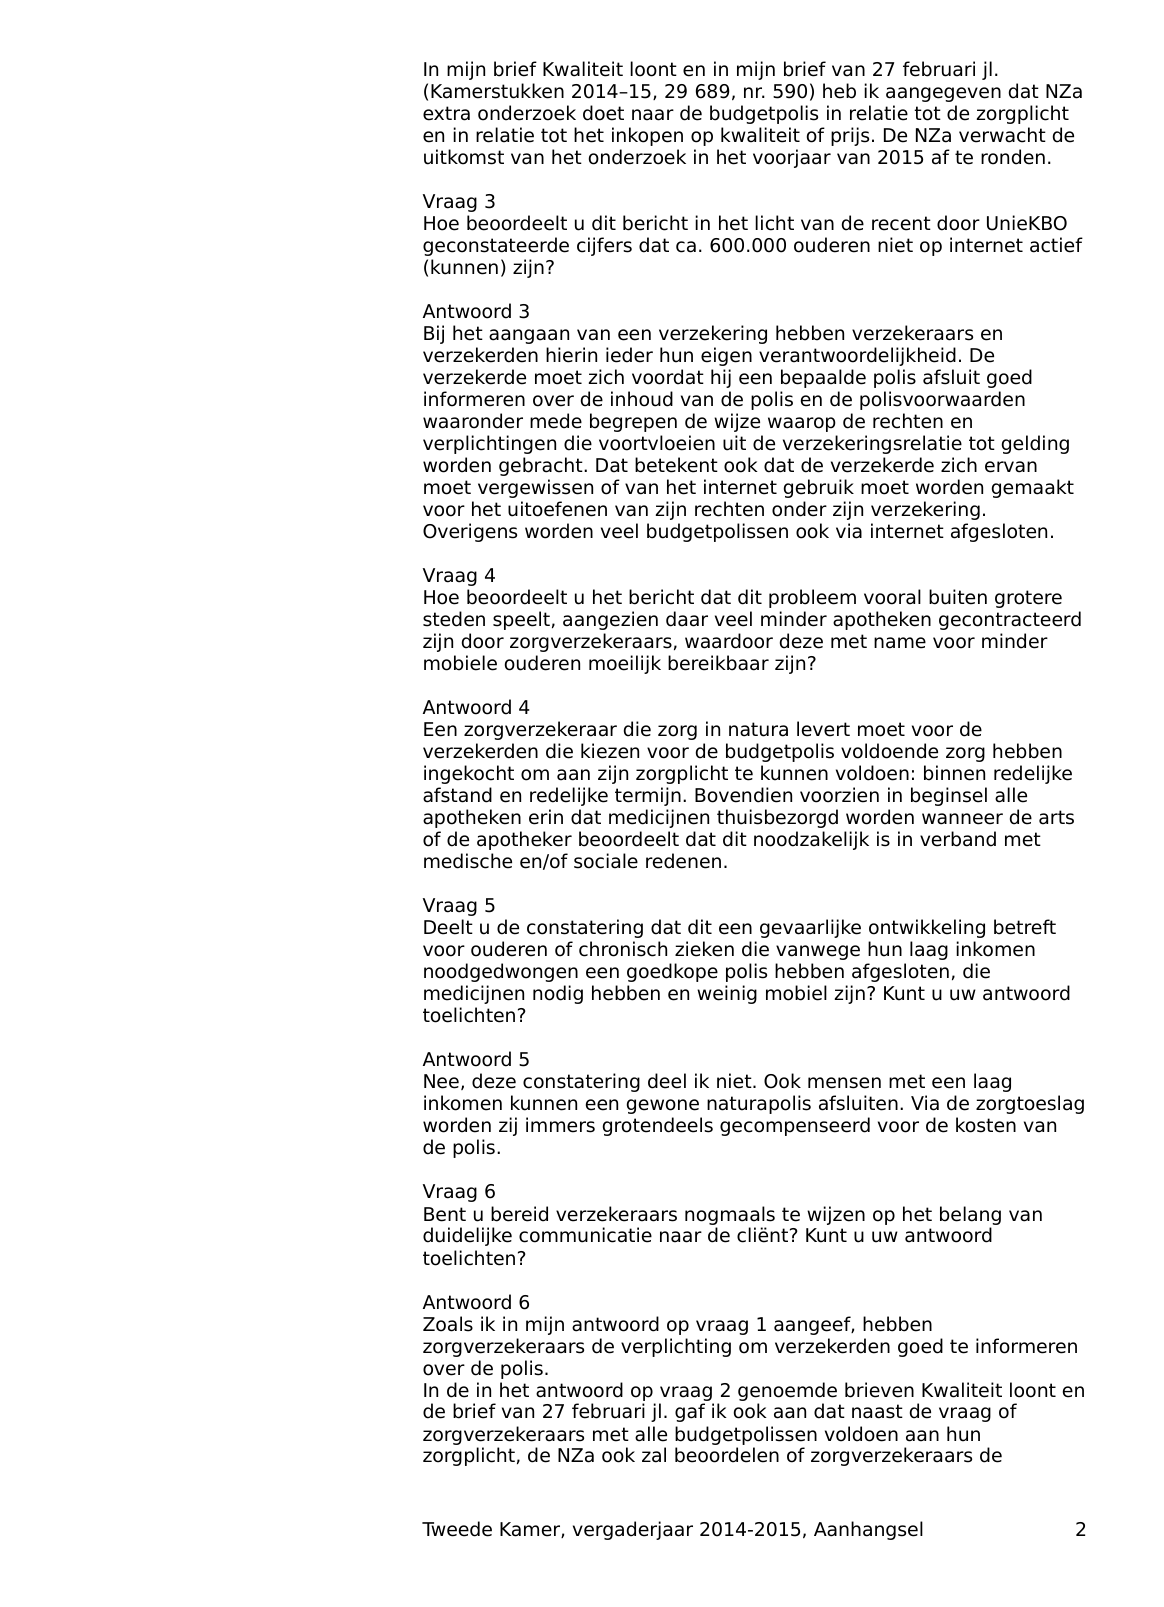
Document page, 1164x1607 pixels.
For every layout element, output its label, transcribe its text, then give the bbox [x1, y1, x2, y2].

text Vraag 6 [422, 1181, 1087, 1203]
text Bent u bereid verzekeraars nogmaals te wijzen op het belang van duidelijke communicatie naar de cliënt? Kunt u uw antwoord toelichten? [422, 1203, 1087, 1269]
text Vraag 5 [422, 895, 1087, 917]
text Hoe beoordeelt u het bericht dat dit probleem vooral buiten grotere steden speelt, aangezien daar veel minder apotheken gecontracteerd zijn door zorgverzekeraars, waardoor deze met name voor minder mobiele ouderen moeilijk bereikbaar zijn? [422, 587, 1087, 675]
text In de in het antwoord op vraag 2 genoemde brieven Kwaliteit loont en de brief van 27 februari jl. gaf ik ook aan dat naast de vraag of zorgverzekeraars met alle budgetpolissen voldoen aan hun zorgplicht, de NZa ook zal beoordelen of zorgverzekeraars de [422, 1379, 1087, 1467]
text Bij het aangaan van een verzekering hebben verzekeraars en verzekerden hierin ieder hun eigen verantwoordelijkheid. De verzekerde moet zich voordat hij een bepaalde polis afsluit goed informeren over de inhoud van de polis en de polisvoorwaarden waaronder mede begrepen de wijze waarop de rechten en verplichtingen die voortvloeien uit de verzekeringsrelatie tot gelding worden gebracht. Dat betekent ook dat de verzekerde zich ervan moet vergewissen of van het internet gebruik moet worden gemaakt voor het uitoefenen van zijn rechten onder zijn verzekering. Overigens worden veel budgetpolissen ook via internet afgesloten. [422, 323, 1087, 543]
text Hoe beoordeelt u dit bericht in het licht van de recent door UnieKBO geconstateerde cijfers dat ca. 600.000 ouderen niet op internet actief (kunnen) zijn? [422, 213, 1087, 279]
text Nee, deze constatering deel ik niet. Ook mensen met een laag inkomen kunnen een gewone naturapolis afsluiten. Via de zorgtoeslag worden zij immers grotendeels gecompenseerd voor de kosten van de polis. [422, 1071, 1087, 1159]
text Antwoord 3 [422, 301, 1087, 323]
text In mijn brief Kwaliteit loont en in mijn brief van 27 februari jl. (Kamerstukken 2014–15, 29 689, nr. 590) heb ik aangegeven dat NZa extra onderzoek doet naar de budgetpolis in relatie tot de zorgplicht en in relatie tot het inkopen op kwaliteit of prijs. De NZa verwacht de uitkomst van het onderzoek in het voorjaar van 2015 af te ronden. [422, 59, 1087, 169]
text Antwoord 5 [422, 1049, 1087, 1071]
text Antwoord 6 [422, 1292, 1087, 1313]
text Een zorgverzekeraar die zorg in natura levert moet voor de verzekerden die kiezen voor de budgetpolis voldoende zorg hebben ingekocht om aan zijn zorgplicht te kunnen voldoen: binnen redelijke afstand en redelijke termijn. Bovendien voorzien in beginsel alle apotheken erin dat medicijnen thuisbezorgd worden wanneer de arts of de apotheker beoordeelt dat dit noodzakelijk is in verband met medische en/of sociale redenen. [422, 719, 1087, 873]
text Deelt u de constatering dat dit een gevaarlijke ontwikkeling betreft voor ouderen of chronisch zieken die vanwege hun laag inkomen noodgedwongen een goedkope polis hebben afgesloten, die medicijnen nodig hebben en weinig mobiel zijn? Kunt u uw antwoord toelichten? [422, 917, 1087, 1027]
text Antwoord 4 [422, 697, 1087, 719]
text Vraag 3 [422, 191, 1087, 213]
text Vraag 4 [422, 565, 1087, 587]
text Zoals ik in mijn antwoord op vraag 1 aangeef, hebben zorgverzekeraars de verplichting om verzekerden goed te informeren over de polis. [422, 1313, 1087, 1379]
